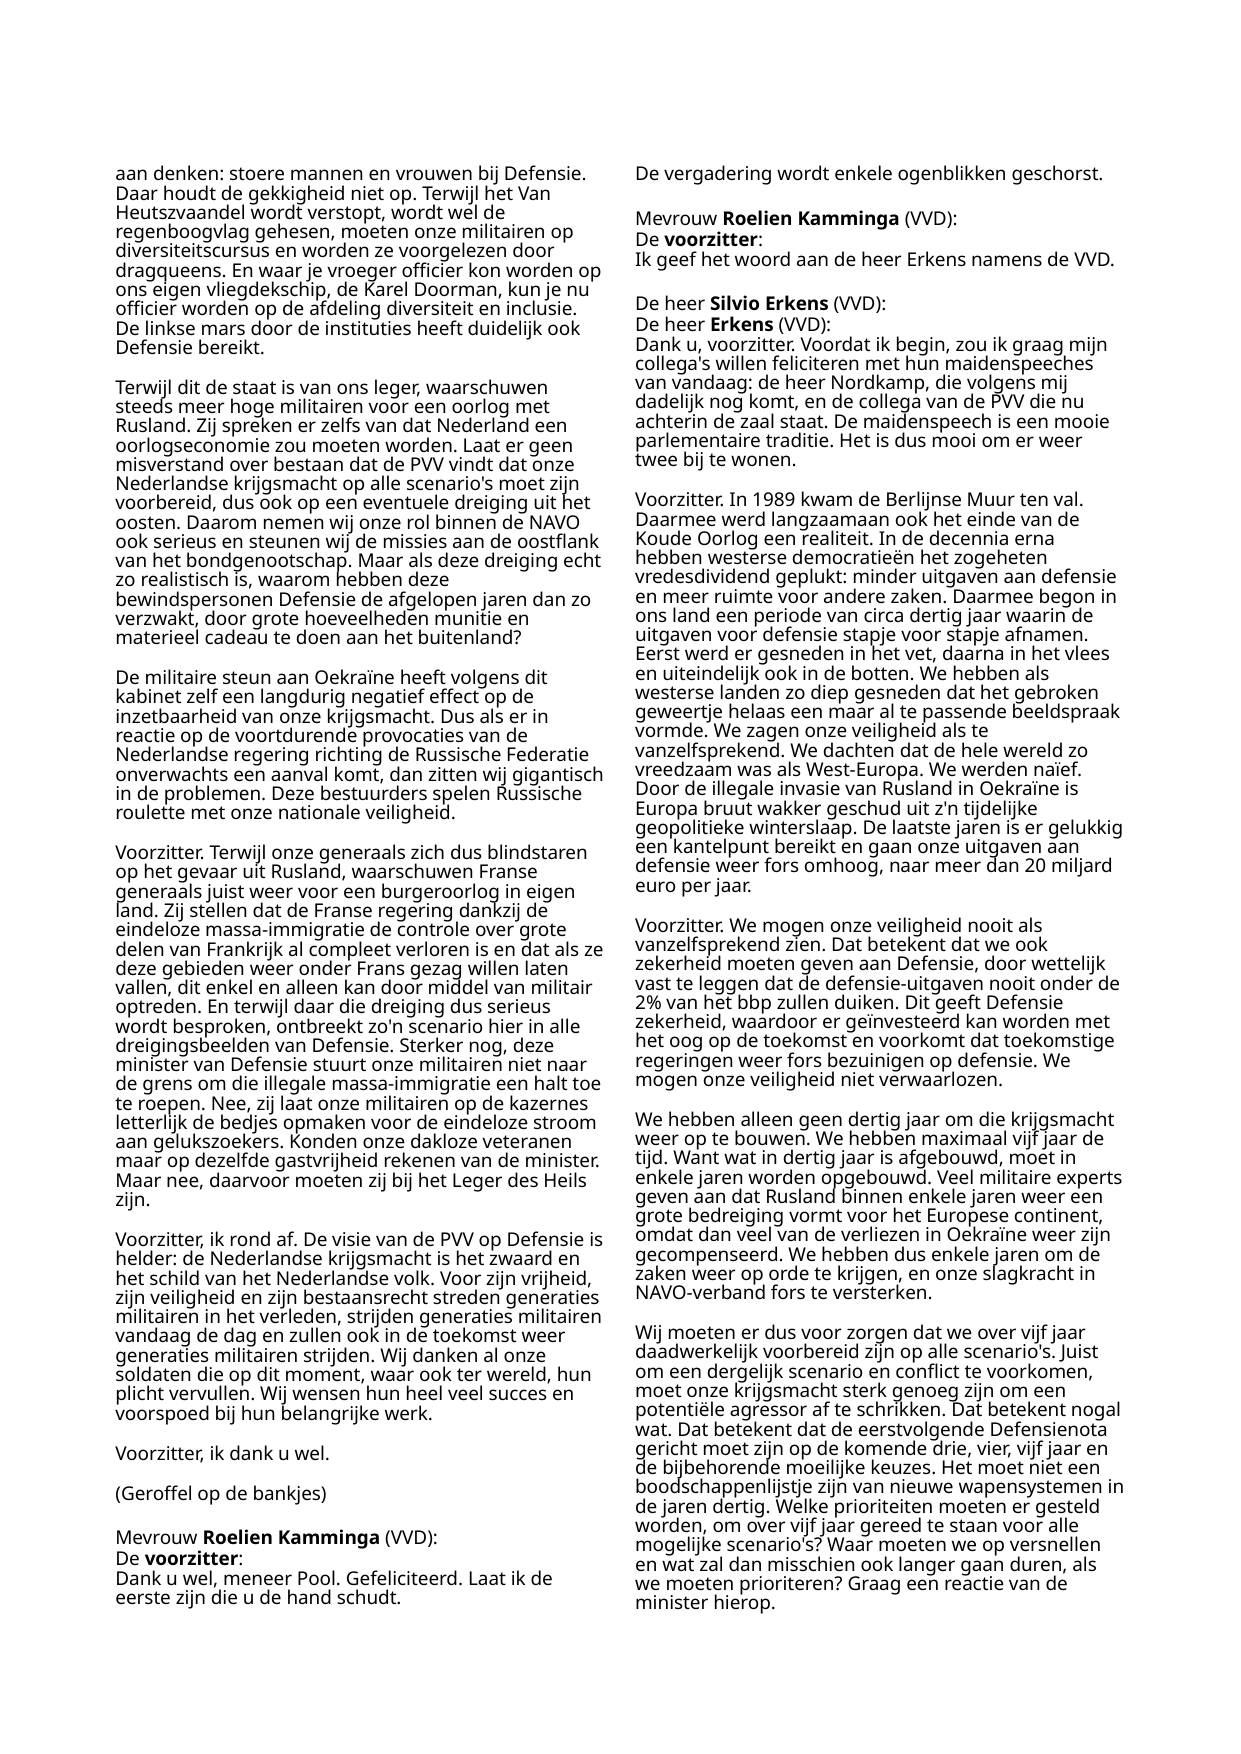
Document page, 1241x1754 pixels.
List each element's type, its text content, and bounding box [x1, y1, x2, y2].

text Terwijl dit de staat is van ons leger, waarschuwen steeds meer hoge militairen voor een oorlog met Rusland. Zij spreken er zelfs van dat Nederland een oorlogseconomie zou moeten worden. Laat er geen misverstand over bestaan dat de PVV vindt dat onze Nederlandse krijgsmacht op alle scenario's moet zijn voorbereid, dus ook op een eventuele dreiging uit het oosten. Daarom nemen wij onze rol binnen de NAVO ook serieus en steunen wij de missies aan de oostflank van het bondgenootschap. Maar als deze dreiging echt zo realistisch is, waarom hebben deze bewindspersonen Defensie de afgelopen jaren dan zo verzwakt, door grote hoeveelheden munitie en materieel cadeau te doen aan het buitenland? [115, 379, 605, 648]
text aan denken: stoere mannen en vrouwen bij Defensie. Daar houdt de gekkigheid niet op. Terwijl het Van Heutszvaandel wordt verstopt, wordt wel de regenboogvlag gehesen, moeten onze militairen op diversiteitscursus en worden ze voorgelezen door dragqueens. En waar je vroeger officier kon worden op ons eigen vliegdekschip, de Karel Doorman, kun je nu officier worden op de afdeling diversiteit en inclusie. De linkse mars door de instituties heeft duidelijk ook Defensie bereikt. [115, 165, 605, 358]
text Dank u, voorzitter. Voordat ik begin, zou ik graag mijn collega's willen feliciteren met hun maidenspeeches van vandaag: de heer Nordkamp, die volgens mij dadelijk nog komt, en de collega van de PVV die nu achterin de zaal staat. De maidenspeech is een mooie parlementaire traditie. Het is dus mooi om er weer twee bij te wonen. [635, 336, 1125, 471]
text De voorzitter: [635, 231, 1125, 251]
text De militaire steun aan Oekraïne heeft volgens dit kabinet zelf een langdurig negatief effect op de inzetbaarheid van onze krijgsmacht. Dus als er in reactie op de voortdurende provocaties van de Nederlandse regering richting de Russische Federatie onverwachts een aanval komt, dan zitten wij gigantisch in de problemen. Deze bestuurders spelen Russische roulette met onze nationale veiligheid. [115, 669, 605, 823]
text Voorzitter. In 1989 kwam de Berlijnse Muur ten val. Daarmee werd langzaamaan ook het einde van de Koude Oorlog een realiteit. In de decennia erna hebben westerse democratieën het zogeheten vredesdividend geplukt: minder uitgaven aan defensie en meer ruimte voor andere zaken. Daarmee begon in ons land een periode van circa dertig jaar waarin de uitgaven voor defensie stapje voor stapje afnamen. Eerst werd er gesneden in het vet, daarna in het vlees en uiteindelijk ook in de botten. We hebben als westerse landen zo diep gesneden dat het gebroken geweertje helaas een maar al te passende beeldspraak vormde. We zagen onze veiligheid als te vanzelfsprekend. We dachten dat de hele wereld zo vreedzaam was als West-Europa. We werden naïef. Door de illegale invasie van Rusland in Oekraïne is Europa bruut wakker geschud uit z'n tijdelijke geopolitieke winterslaap. De laatste jaren is er gelukkig een kantelpunt bereikt en gaan onze uitgaven aan defensie weer fors omhoog, naar meer dan 20 miljard euro per jaar. [635, 491, 1125, 896]
text Ik geef het woord aan de heer Erkens namens de VVD. [635, 251, 1125, 270]
text De vergadering wordt enkele ogenblikken geschorst. [635, 165, 1125, 185]
text We hebben alleen geen dertig jaar om die krijgsmacht weer op te bouwen. We hebben maximaal vijf jaar de tijd. Want wat in dertig jaar is afgebouwd, moet in enkele jaren worden opgebouwd. Veel militaire experts geven aan dat Rusland binnen enkele jaren weer een grote bedreiging vormt voor het Europese continent, omdat dan veel van de verliezen in Oekraïne weer zijn gecompenseerd. We hebben dus enkele jaren om de zaken weer op orde te krijgen, en onze slagkracht in NAVO-verband fors te versterken. [635, 1111, 1125, 1303]
text De heer Erkens (VVD): [635, 316, 1125, 336]
text De heer Silvio Erkens (VVD): [635, 291, 1125, 316]
text Voorzitter, ik rond af. De visie van de PVV op Defensie is helder: de Nederlandse krijgsmacht is het zwaard en het schild van het Nederlandse volk. Voor zijn vrijheid, zijn veiligheid en zijn bestaansrecht streden generaties militairen in het verleden, strijden generaties militairen vandaag de dag en zullen ook in de toekomst weer generaties militairen strijden. Wij danken al onze soldaten die op dit moment, waar ook ter wereld, hun plicht vervullen. Wij wensen hun heel veel succes en voorspoed bij hun belangrijke werk. [115, 1231, 605, 1424]
text Mevrouw Roelien Kamminga (VVD): [115, 1524, 605, 1550]
text Dank u wel, meneer Pool. Gefeliciteerd. Laat ik de eerste zijn die u de hand schudt. [115, 1569, 605, 1608]
text Voorzitter, ik dank u wel. [115, 1444, 605, 1464]
text (Geroffel op de bankjes) [115, 1484, 605, 1504]
text Voorzitter. Terwijl onze generaals zich dus blindstaren op het gevaar uit Rusland, waarschuwen Franse generaals juist weer voor een burgeroorlog in eigen land. Zij stellen dat de Franse regering dankzij de eindeloze massa-immigratie de controle over grote delen van Frankrijk al compleet verloren is en dat als ze deze gebieden weer onder Frans gezag willen laten vallen, dit enkel en alleen kan door middel van militair optreden. En terwijl daar die dreiging dus serieus wordt besproken, ontbreekt zo'n scenario hier in alle dreigingsbeelden van Defensie. Sterker nog, deze minister van Defensie stuurt onze militairen niet naar de grens om die illegale massa-immigratie een halt toe te roepen. Nee, zij laat onze militairen op de kazernes letterlijk de bedjes opmaken voor de eindeloze stroom aan gelukszoekers. Konden onze dakloze veteranen maar op dezelfde gastvrijheid rekenen van de minister. Maar nee, daarvoor moeten zij bij het Leger des Heils zijn. [115, 844, 605, 1210]
text Wij moeten er dus voor zorgen dat we over vijf jaar daadwerkelijk voorbereid zijn op alle scenario's. Juist om een dergelijk scenario en conflict te voorkomen, moet onze krijgsmacht sterk genoeg zijn om een potentiële agressor af te schrikken. Dat betekent nogal wat. Dat betekent dat de eerstvolgende Defensienota gericht moet zijn op de komende drie, vier, vijf jaar en de bijbehorende moeilijke keuzes. Het moet niet een boodschappenlijstje zijn van nieuwe wapensystemen in de jaren dertig. Welke prioriteiten moeten er gesteld worden, om over vijf jaar gereed te staan voor alle mogelijke scenario's? Waar moeten we op versnellen en wat zal dan misschien ook langer gaan duren, als we moeten prioriteren? Graag een reactie van de minister hierop. [635, 1324, 1125, 1613]
text Voorzitter. We mogen onze veiligheid nooit als vanzelfsprekend zien. Dat betekent dat we ook zekerheid moeten geven aan Defensie, door wettelijk vast te leggen dat de defensie-uitgaven nooit onder de 2% van het bbp zullen duiken. Dit geeft Defensie zekerheid, waardoor er geïnvesteerd kan worden met het oog op de toekomst en voorkomt dat toekomstige regeringen weer fors bezuinigen op defensie. We mogen onze veiligheid niet verwaarlozen. [635, 917, 1125, 1090]
text De voorzitter: [115, 1550, 605, 1569]
text Mevrouw Roelien Kamminga (VVD): [635, 206, 1125, 231]
